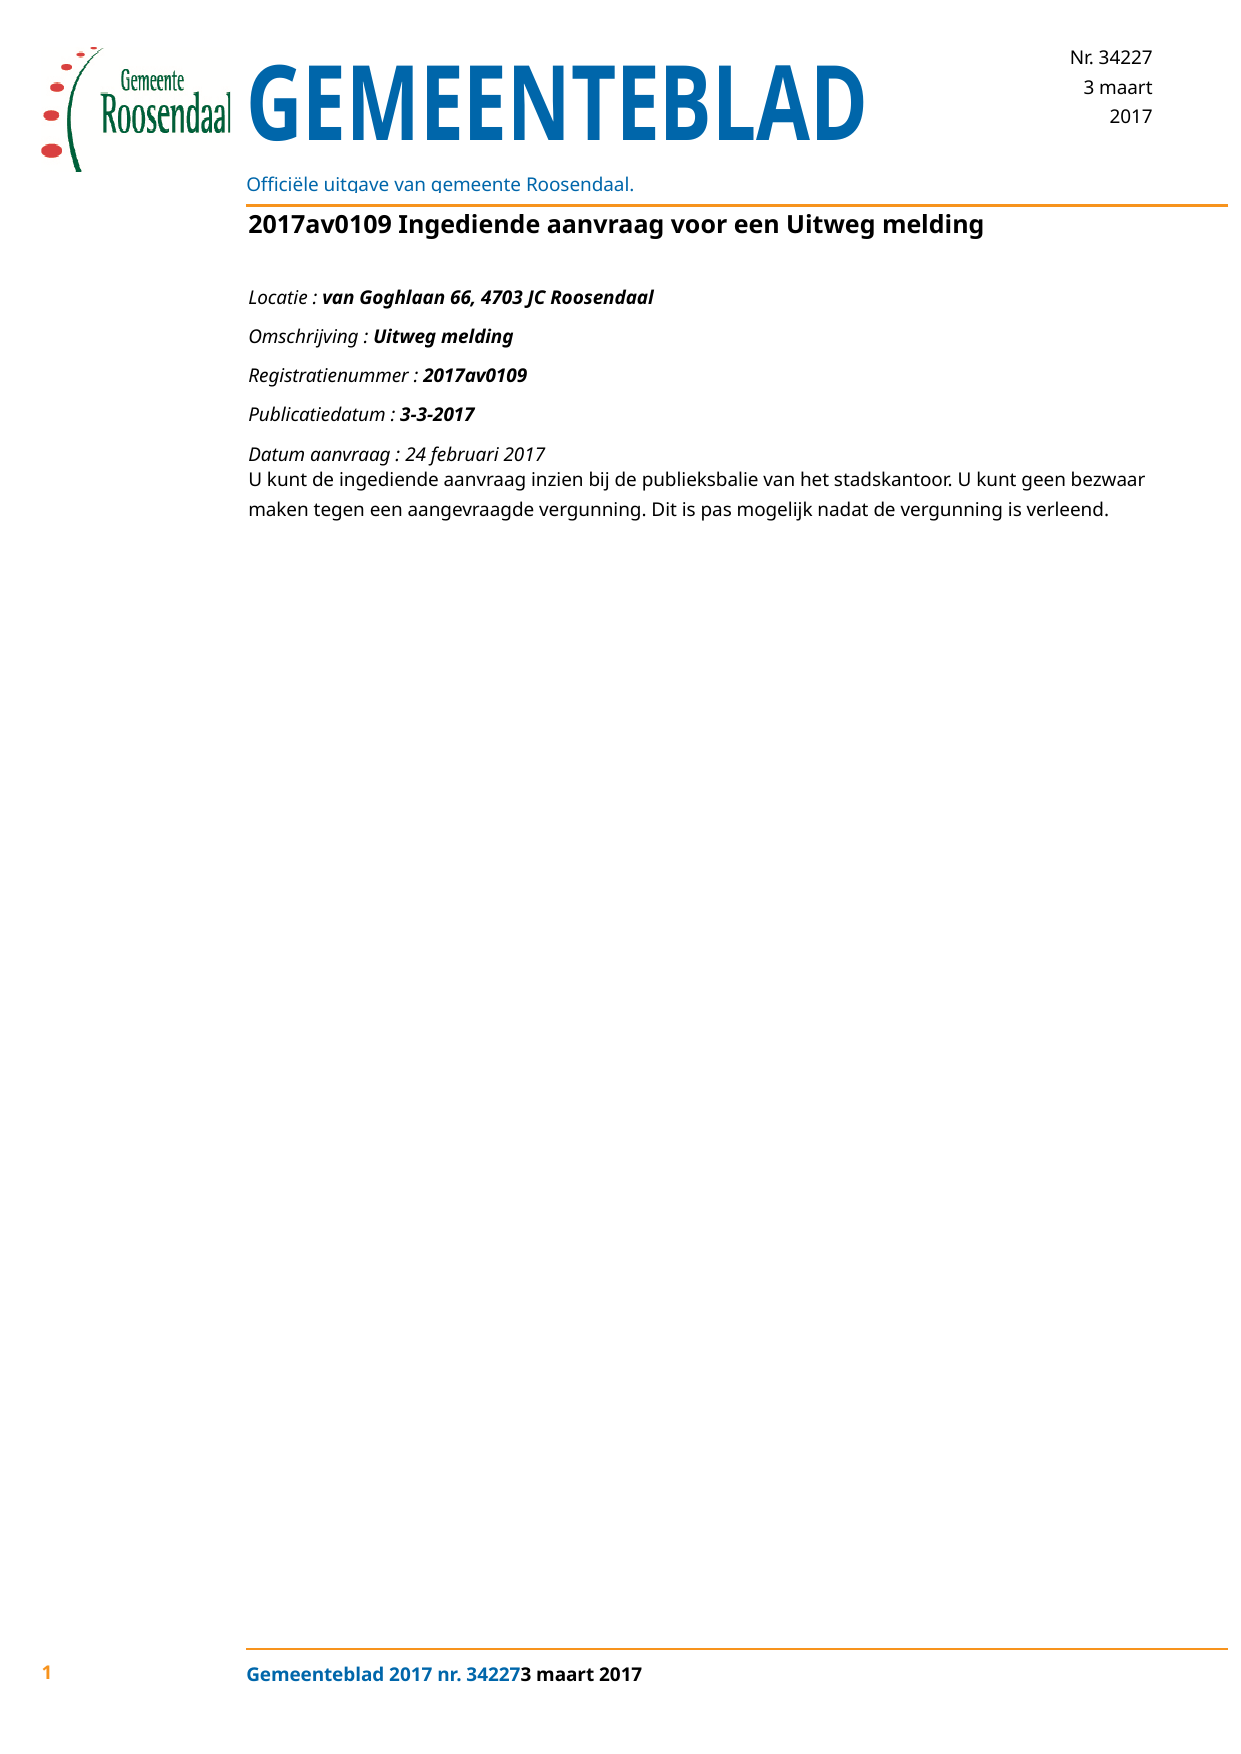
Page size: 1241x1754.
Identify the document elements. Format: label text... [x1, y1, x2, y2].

text Publicatiedatum : 3-3-2017 [248, 402, 1152, 427]
text Datum aanvraag : 24 februari 2017 [248, 441, 1152, 467]
text U kunt de ingediende aanvraag inzien bij de publieksbalie van het stadskantoor. U kunt geen bezwaar maken tegen een aangevraagde vergunning. Dit is pas mogelijk nadat de vergunning is verleend. [248, 467, 1152, 522]
text Omschrijving : Uitweg melding [248, 323, 1152, 349]
text Locatie : van Goghlaan 66, 4703 JC Roosendaal [248, 284, 1152, 309]
text Registratienummer : 2017av0109 [248, 362, 1152, 388]
picture [41, 47, 231, 172]
text 2017av0109 Ingediende aanvraag voor een Uitweg melding [248, 207, 1152, 241]
